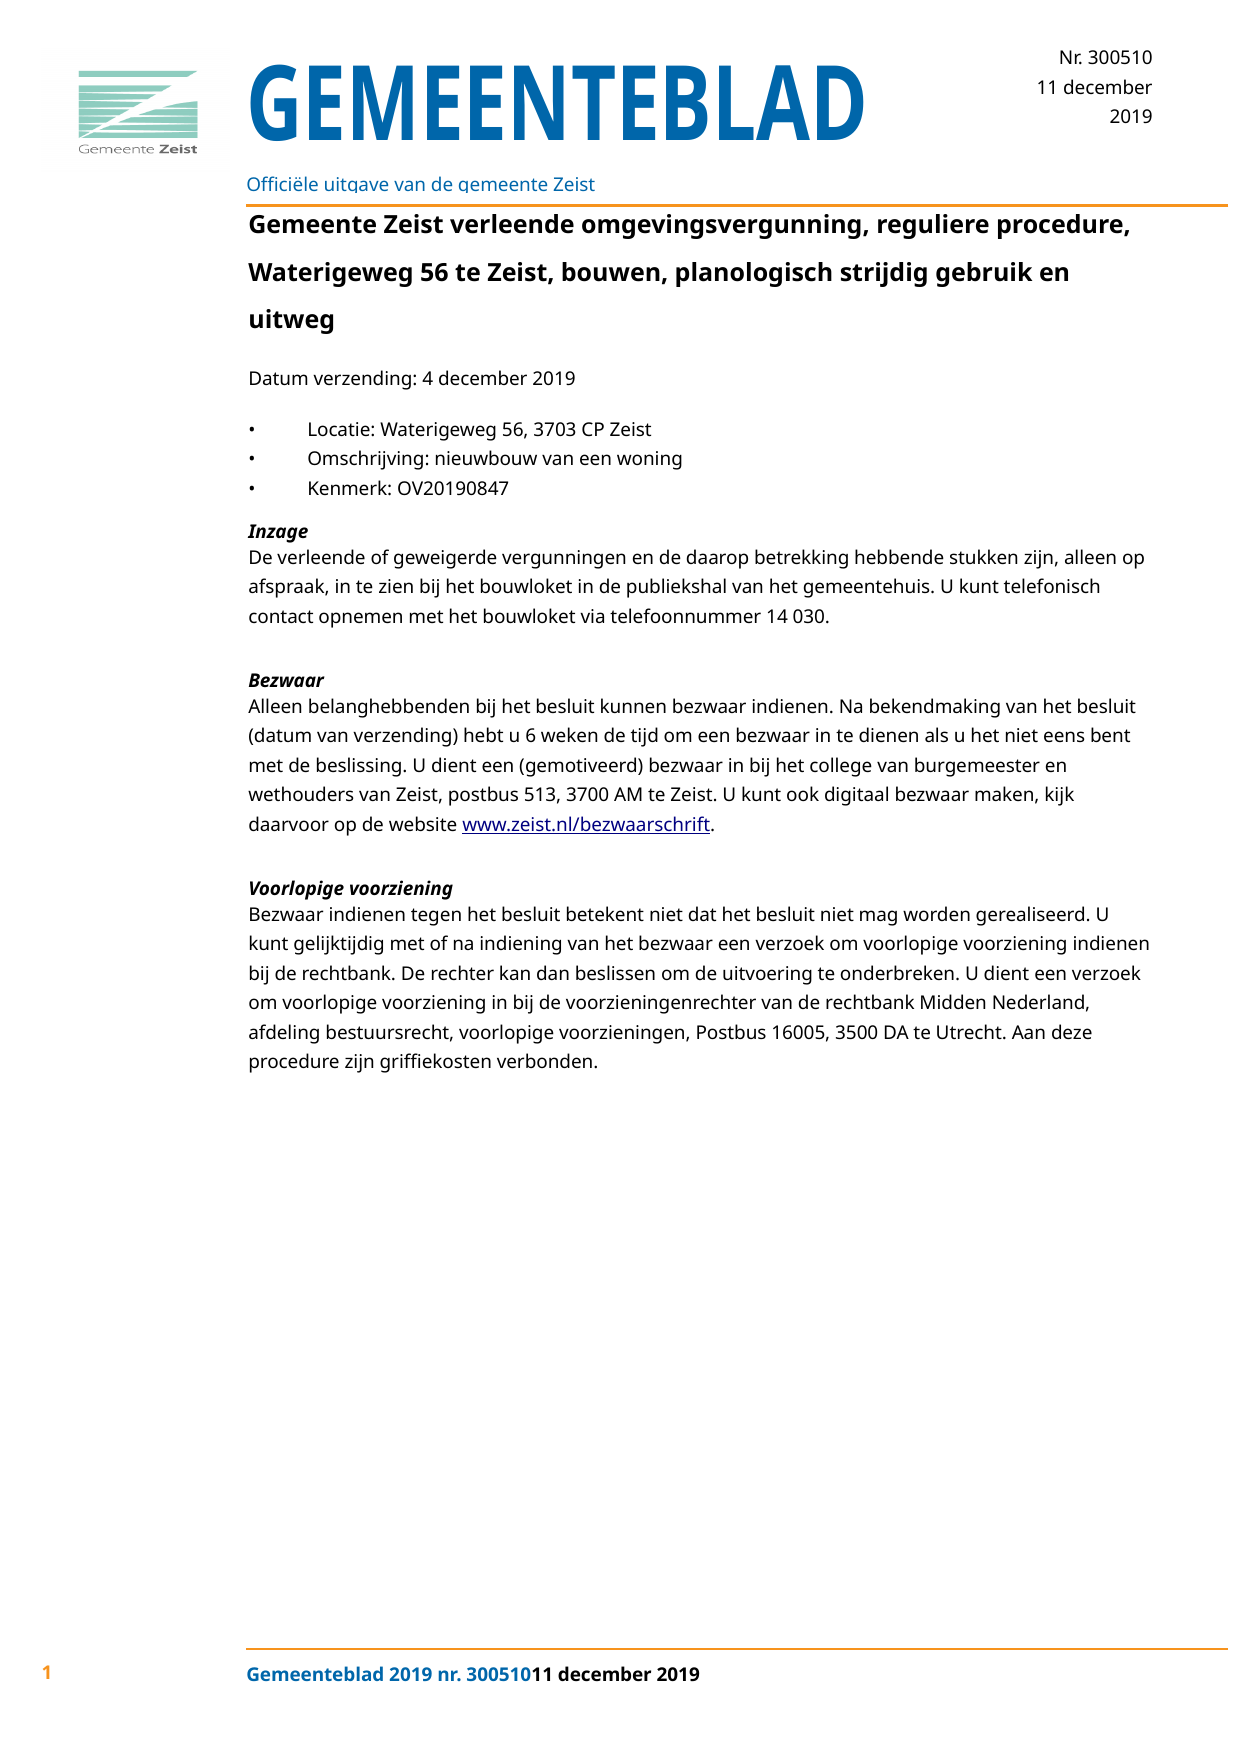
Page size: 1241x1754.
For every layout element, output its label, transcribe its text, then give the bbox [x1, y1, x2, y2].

list Omschrijving: nieuwbouw van een woning [248, 446, 1152, 471]
text Bezwaar [248, 667, 1152, 693]
text De verleende of geweigerde vergunningen en de daarop betrekking hebbende stukken zijn, alleen op afspraak, in te zien bij het bouwloket in de publiekshal van het gemeentehuis. U kunt telefonisch contact opnemen met het bouwloket via telefoonnummer 14 030. [248, 544, 1152, 629]
text Gemeente Zeist verleende omgevingsvergunning, reguliere procedure, Waterigeweg 56 te Zeist, bouwen, planologisch strijdig gebruik en uitweg [248, 207, 1152, 336]
text Bezwaar indienen tegen het besluit betekent niet dat het besluit niet mag worden gerealiseerd. U kunt gelijktijdig met of na indiening van het bezwaar een verzoek om voorlopige voorziening indienen bij de rechtbank. De rechter kan dan beslissen om de uitvoering te onderbreken. U dient een verzoek om voorlopige voorziening in bij de voorzieningenrechter van de rechtbank Midden Nederland, afdeling bestuursrecht, voorlopige voorzieningen, Postbus 16005, 3500 DA te Utrecht. Aan deze procedure zijn griffiekosten verbonden. [248, 901, 1152, 1074]
text Voorlopige voorziening [248, 875, 1152, 901]
list Kenmerk: OV20190847 [248, 475, 1152, 501]
picture [41, 47, 231, 172]
text Inzage [248, 518, 1152, 544]
text Datum verzending: 4 december 2019 [248, 366, 1152, 391]
list Locatie: Waterigeweg 56, 3703 CP Zeist [248, 416, 1152, 442]
text Alleen belanghebbenden bij het besluit kunnen bezwaar indienen. Na bekendmaking van het besluit (datum van verzending) hebt u 6 weken de tijd om een bezwaar in te dienen als u het niet eens bent met de beslissing. U dient een (gemotiveerd) bezwaar in bij het college van burgemeester en wethouders van Zeist, postbus 513, 3700 AM te Zeist. U kunt ook digitaal bezwaar maken, kijk daarvoor op de website www.zeist.nl/bezwaarschrift. [248, 693, 1152, 837]
